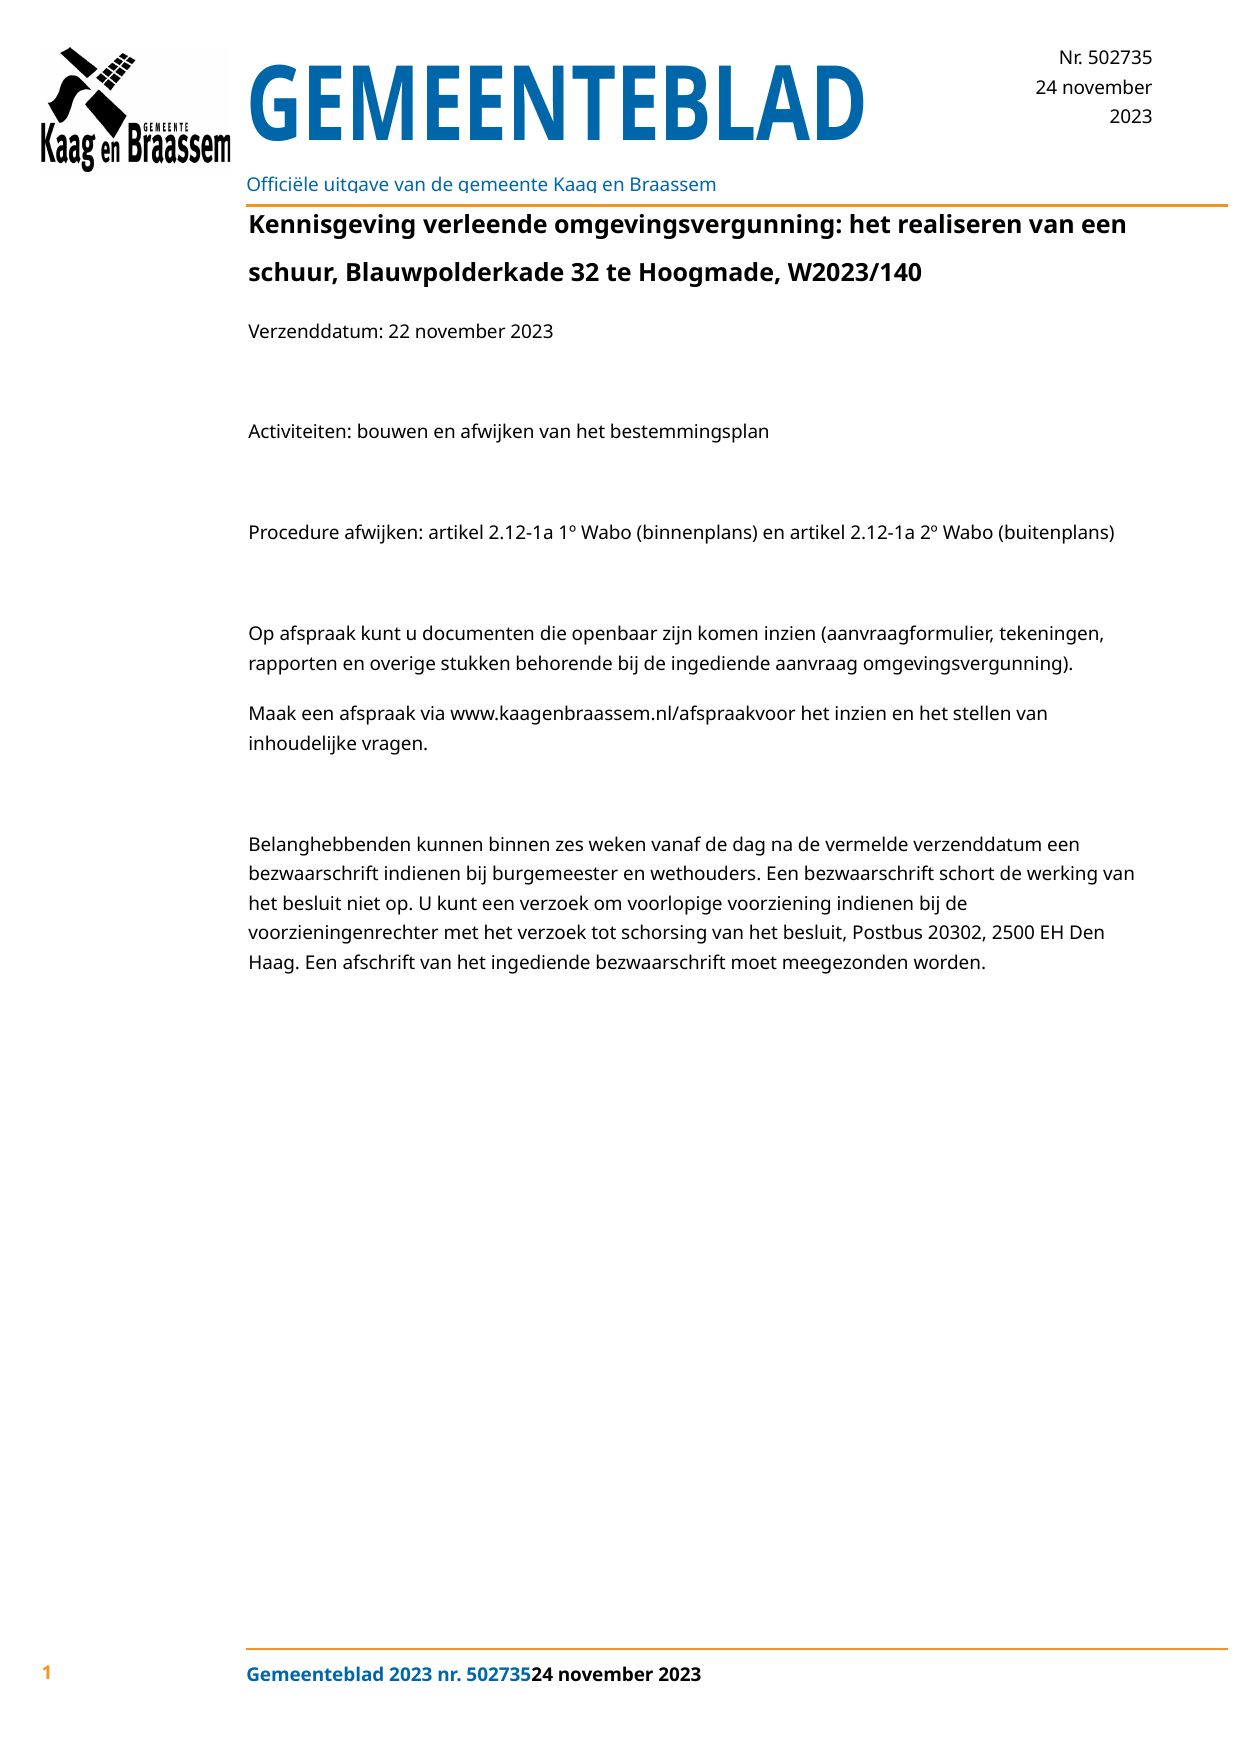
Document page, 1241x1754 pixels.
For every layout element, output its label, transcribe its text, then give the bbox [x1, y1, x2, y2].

picture [41, 47, 231, 172]
text Belanghebbenden kunnen binnen zes weken vanaf de dag na de vermelde verzenddatum een bezwaarschrift indienen bij burgemeester en wethouders. Een bezwaarschrift schort de werking van het besluit niet op. U kunt een verzoek om voorlopige voorziening indienen bij de voorzieningenrechter met het verzoek tot schorsing van het besluit, Postbus 20302, 2500 EH Den Haag. Een afschrift van het ingediende bezwaarschrift moet meegezonden worden. [248, 831, 1152, 975]
text Procedure afwijken: artikel 2.12-1a 1º Wabo (binnenplans) en artikel 2.12-1a 2º Wabo (buitenplans) [248, 519, 1152, 545]
text Activiteiten: bouwen en afwijken van het bestemmingsplan [248, 419, 1152, 444]
text Op afspraak kunt u documenten die openbaar zijn komen inzien (aanvraagformulier, tekeningen, rapporten en overige stukken behorende bij de ingediende aanvraag omgevingsvergunning). [248, 620, 1152, 676]
text Verzenddatum: 22 november 2023 [248, 318, 1152, 344]
text Maak een afspraak via www.kaagenbraassem.nl/afspraakvoor het inzien en het stellen van inhoudelijke vragen. [248, 700, 1152, 756]
text Kennisgeving verleende omgevingsvergunning: het realiseren van een schuur, Blauwpolderkade 32 te Hoogmade, W2023/140 [248, 207, 1152, 288]
